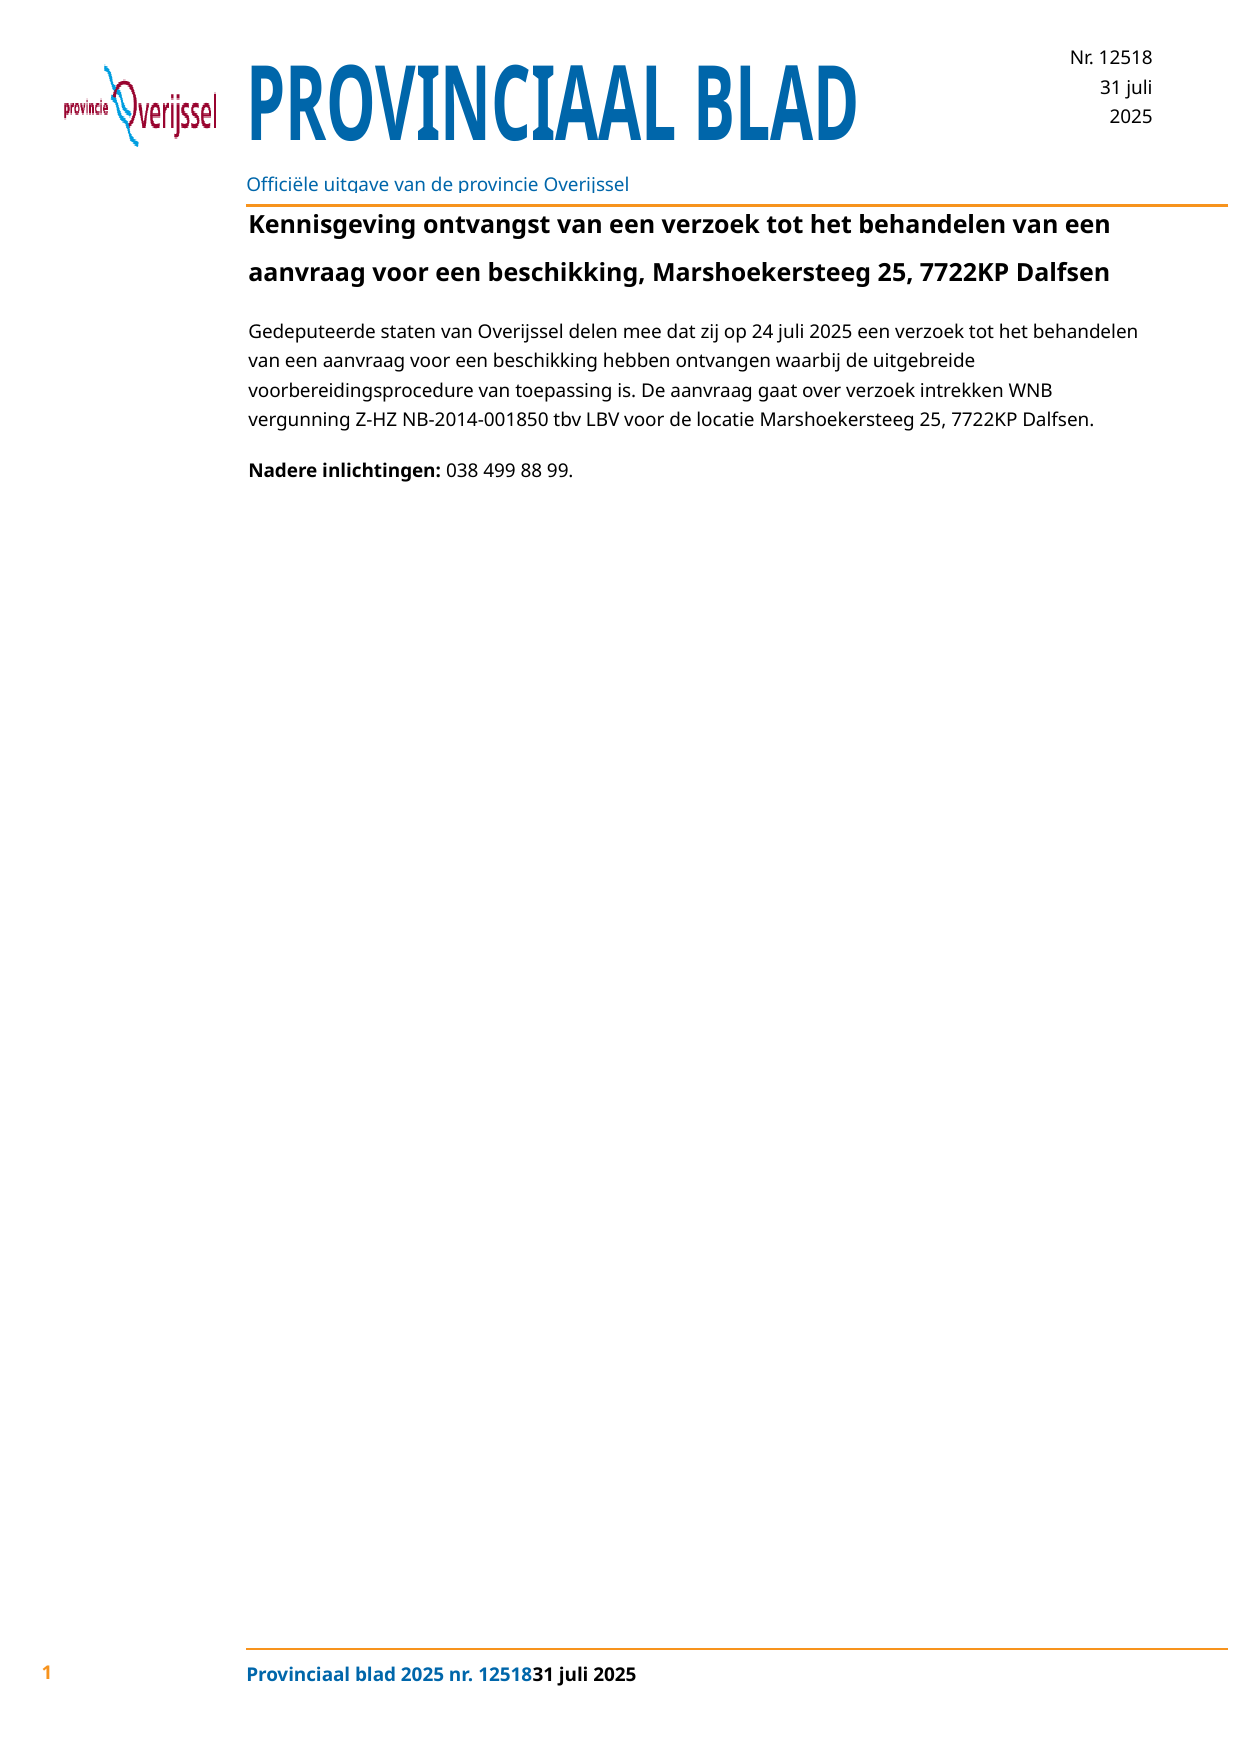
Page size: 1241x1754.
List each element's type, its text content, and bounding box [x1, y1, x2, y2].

picture [41, 47, 231, 172]
text Nadere inlichtingen: 038 499 88 99. [248, 457, 1152, 483]
text Kennisgeving ontvangst van een verzoek tot het behandelen van een aanvraag voor een beschikking, Marshoekersteeg 25, 7722KP Dalfsen [248, 207, 1152, 288]
text Gedeputeerde staten van Overijssel delen mee dat zij op 24 juli 2025 een verzoek tot het behandelen van een aanvraag voor een beschikking hebben ontvangen waarbij de uitgebreide voorbereidingsprocedure van toepassing is. De aanvraag gaat over verzoek intrekken WNB vergunning Z-HZ NB-2014-001850 tbv LBV voor de locatie Marshoekersteeg 25, 7722KP Dalfsen. [248, 318, 1152, 432]
